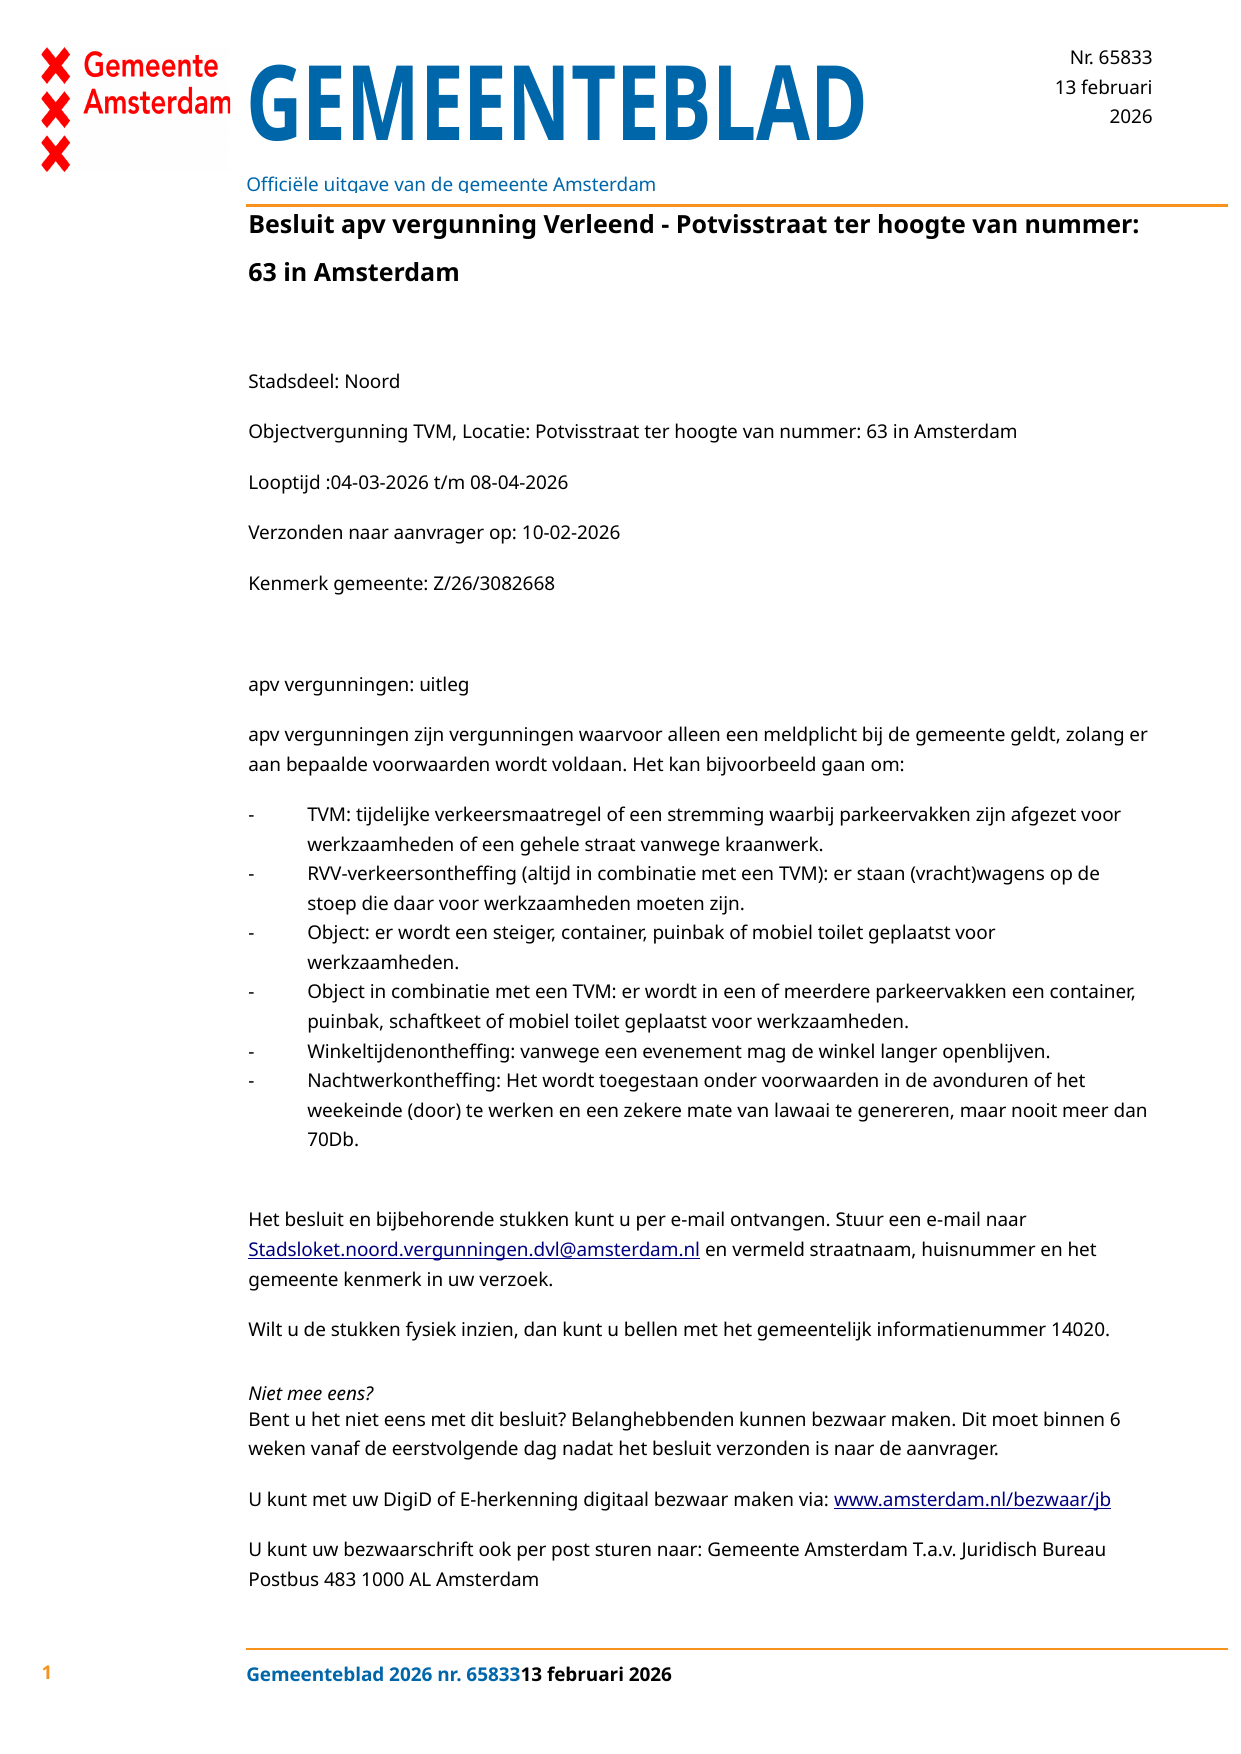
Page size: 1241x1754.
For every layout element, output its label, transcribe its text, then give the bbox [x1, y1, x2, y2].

text Bent u het niet eens met dit besluit? Belanghebbenden kunnen bezwaar maken. Dit moet binnen 6 weken vanaf de eerstvolgende dag nadat het besluit verzonden is naar de aanvrager. [248, 1406, 1152, 1461]
list RVV-verkeersontheffing (altijd in combinatie met een TVM): er staan (vracht)wagens op de stoep die daar voor werkzaamheden moeten zijn. [248, 860, 1152, 916]
text Het besluit en bijbehorende stukken kunt u per e-mail ontvangen. Stuur een e-mail naar Stadsloket.noord.vergunningen.dvl@amsterdam.nl en vermeld straatnaam, huisnummer en het gemeente kenmerk in uw verzoek. [248, 1207, 1152, 1292]
text apv vergunningen zijn vergunningen waarvoor alleen een meldplicht bij de gemeente geldt, zolang er aan bepaalde voorwaarden wordt voldaan. Het kan bijvoorbeeld gaan om: [248, 721, 1152, 777]
text Objectvergunning TVM, Locatie: Potvisstraat ter hoogte van nummer: 63 in Amsterdam [248, 419, 1152, 444]
text U kunt met uw DigiD of E-herkenning digitaal bezwaar maken via: www.amsterdam.nl/bezwaar/jb [248, 1486, 1152, 1512]
text Verzonden naar aanvrager op: 10-02-2026 [248, 519, 1152, 545]
text apv vergunningen: uitleg [248, 671, 1152, 697]
text Stadsdeel: Noord [248, 368, 1152, 394]
text Wilt u de stukken fysiek inzien, dan kunt u bellen met het gemeentelijk informatienummer 14020. [248, 1316, 1152, 1342]
text Kenmerk gemeente: Z/26/3082668 [248, 570, 1152, 596]
text U kunt uw bezwaarschrift ook per post sturen naar: Gemeente Amsterdam T.a.v. Juridisch Bureau Postbus 483 1000 AL Amsterdam [248, 1536, 1152, 1592]
list Object in combinatie met een TVM: er wordt in een of meerdere parkeervakken een container, puinbak, schaftkeet of mobiel toilet geplaatst voor werkzaamheden. [248, 979, 1152, 1034]
list Winkeltijdenontheffing: vanwege een evenement mag de winkel langer openblijven. [248, 1038, 1152, 1064]
list TVM: tijdelijke verkeersmaatregel of een stremming waarbij parkeervakken zijn afgezet voor werkzaamheden of een gehele straat vanwege kraanwerk. [248, 801, 1152, 857]
text Niet mee eens? [248, 1380, 1152, 1406]
list Object: er wordt een steiger, container, puinbak of mobiel toilet geplaatst voor werkzaamheden. [248, 919, 1152, 975]
text Looptijd :04-03-2026 t/m 08-04-2026 [248, 469, 1152, 495]
text Besluit apv vergunning Verleend - Potvisstraat ter hoogte van nummer: 63 in Amsterdam [248, 207, 1152, 288]
picture [41, 47, 231, 172]
list Nachtwerkontheffing: Het wordt toegestaan onder voorwaarden in de avonduren of het weekeinde (door) te werken en een zekere mate van lawaai te genereren, maar nooit meer dan 70Db. [248, 1067, 1152, 1152]
